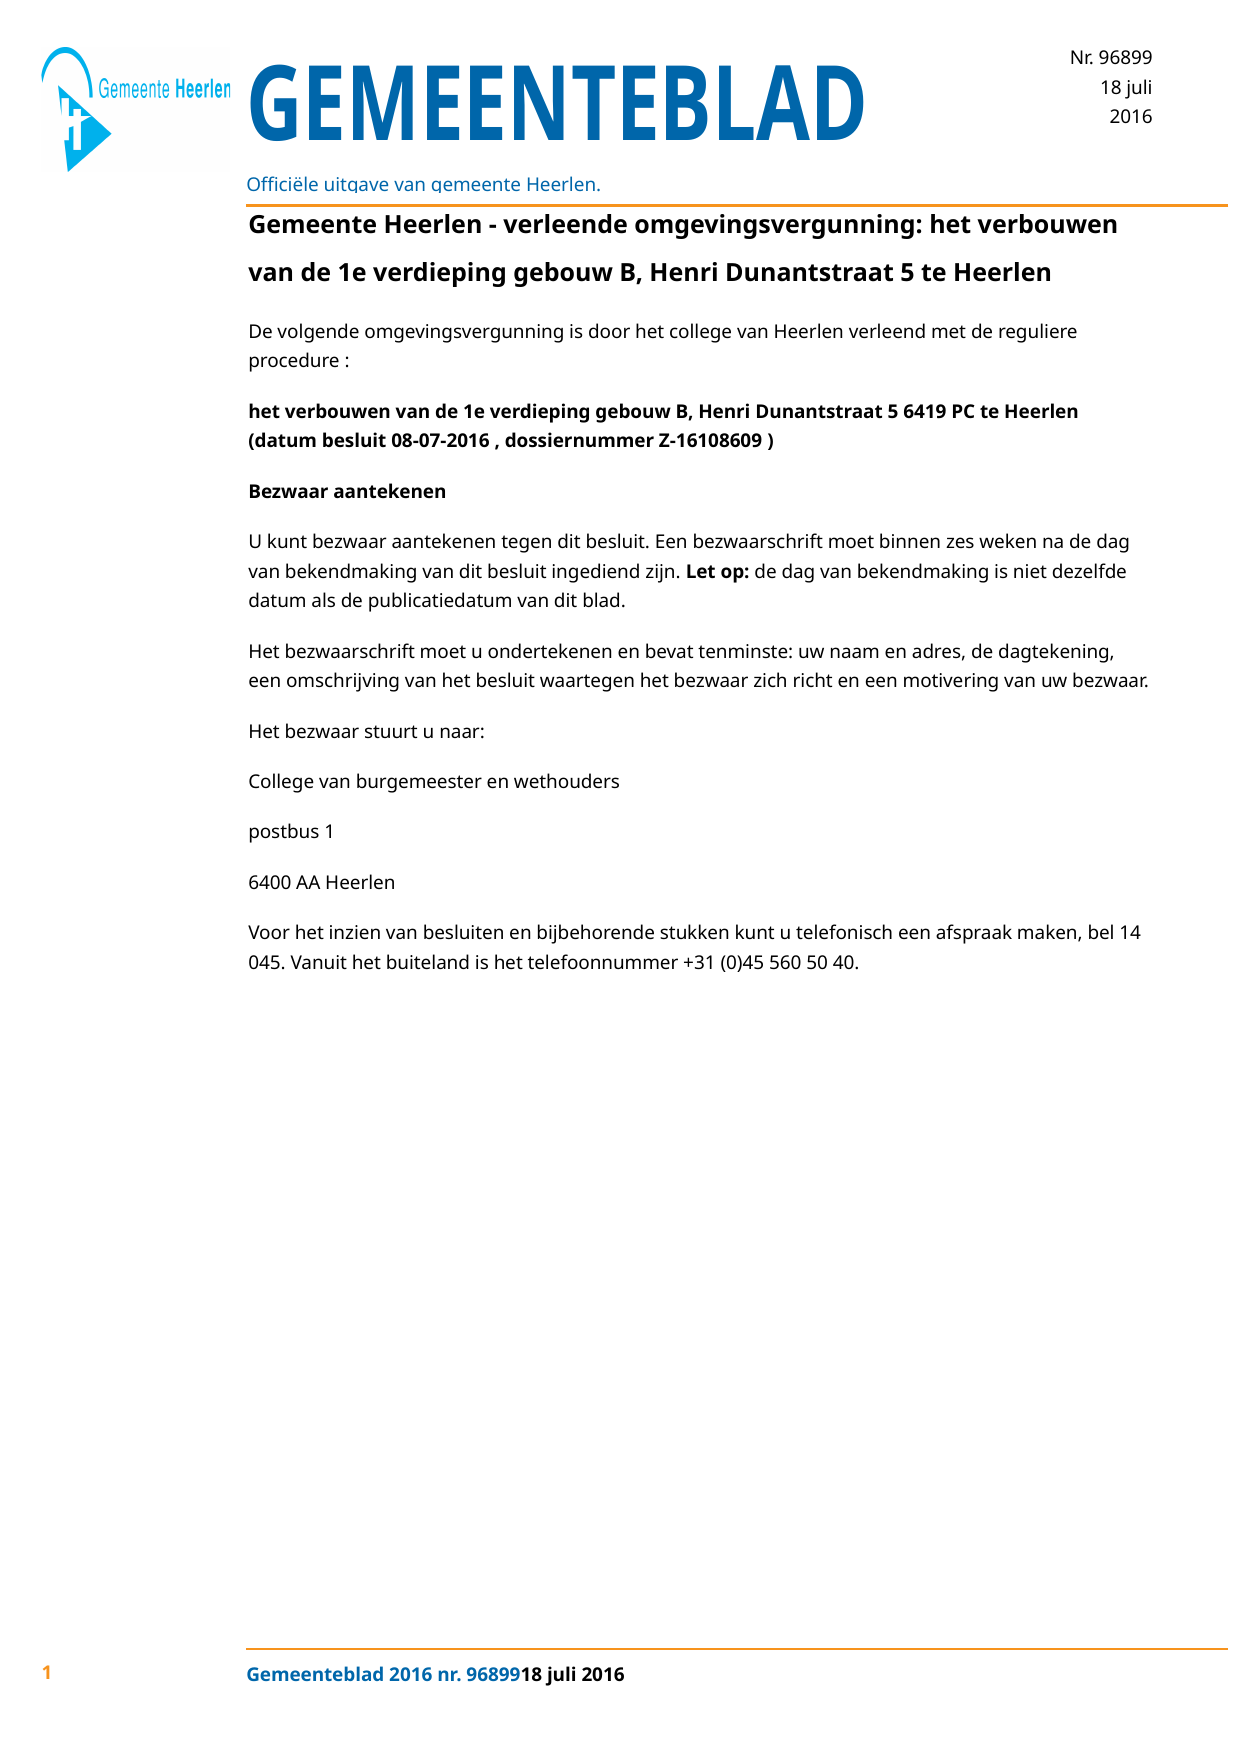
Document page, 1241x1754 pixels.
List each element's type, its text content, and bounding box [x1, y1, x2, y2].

text Het bezwaar stuurt u naar: [248, 718, 1152, 744]
text 6400 AA Heerlen [248, 869, 1152, 895]
picture [41, 47, 58, 70]
text Gemeente Heerlen - verleende omgevingsvergunning: het verbouwen van de 1e verdieping gebouw B, Henri Dunantstraat 5 te Heerlen [248, 207, 1152, 288]
text Voor het inzien van besluiten en bijbehorende stukken kunt u telefonisch een afspraak maken, bel 14 045. Vanuit het buiteland is het telefoonnummer +31 (0)45 560 50 40. [248, 919, 1152, 975]
picture [41, 47, 231, 172]
text College van burgemeester en wethouders [248, 768, 1152, 794]
text het verbouwen van de 1e verdieping gebouw B, Henri Dunantstraat 5 6419 PC te Heerlen (datum besluit 08-07-2016 , dossiernummer Z-16108609 ) [248, 398, 1152, 453]
text Bezwaar aantekenen [248, 478, 1152, 504]
text postbus 1 [248, 819, 1152, 844]
text De volgende omgevingsvergunning is door het college van Heerlen verleend met de reguliere procedure : [248, 318, 1152, 373]
text U kunt bezwaar aantekenen tegen dit besluit. Een bezwaarschrift moet binnen zes weken na de dag van bekendmaking van dit besluit ingediend zijn. Let op: de dag van bekendmaking is niet dezelfde datum als de publicatiedatum van dit blad. [248, 528, 1152, 613]
text Het bezwaarschrift moet u ondertekenen en bevat tenminste: uw naam en adres, de dagtekening, een omschrijving van het besluit waartegen het bezwaar zich richt en een motivering van uw bezwaar. [248, 638, 1152, 693]
